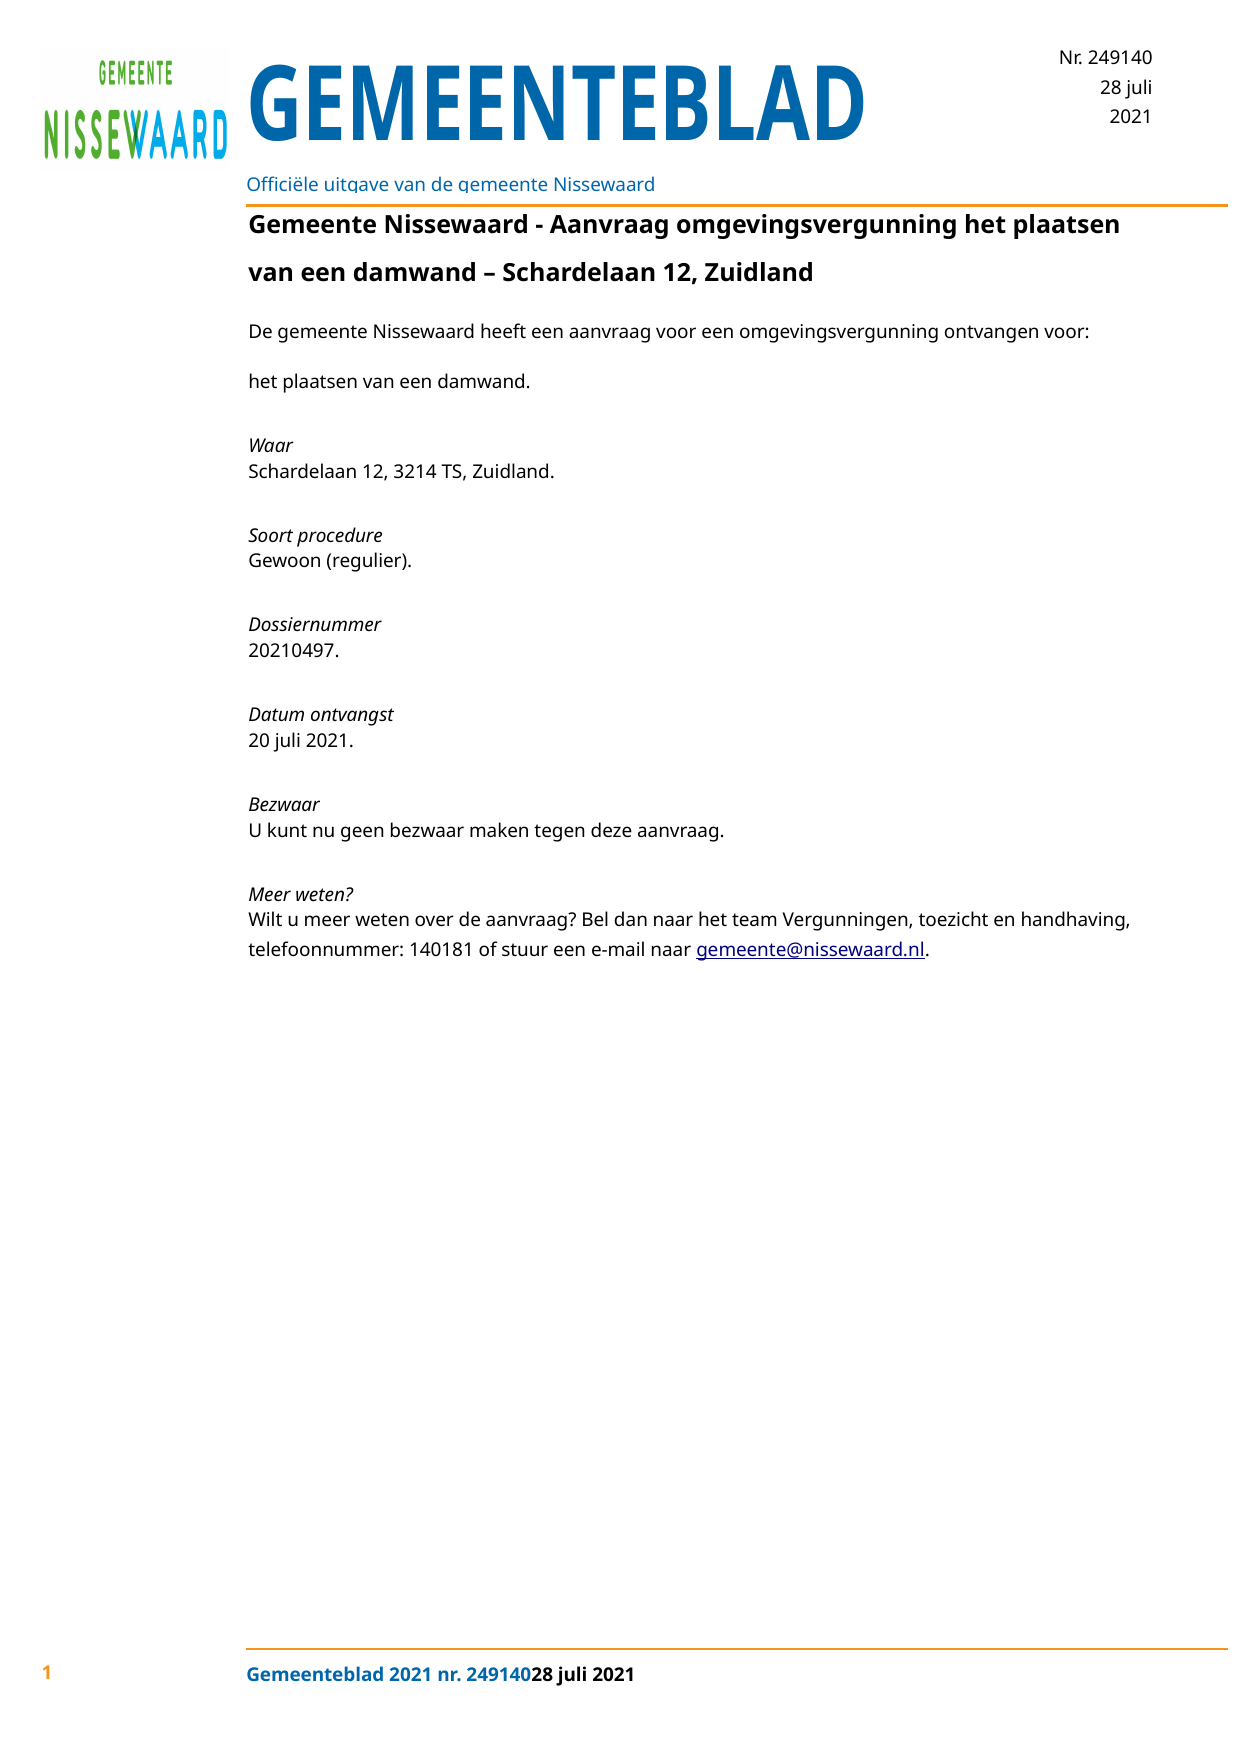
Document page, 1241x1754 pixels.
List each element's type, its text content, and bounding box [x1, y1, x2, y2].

text Soort procedure [248, 522, 1152, 548]
text 20210497. [248, 637, 1152, 663]
text Dossiernummer [248, 612, 1152, 637]
text het plaatsen van een damwand. [248, 368, 1152, 394]
text Schardelaan 12, 3214 TS, Zuidland. [248, 458, 1152, 484]
text De gemeente Nissewaard heeft een aanvraag voor een omgevingsvergunning ontvangen voor: [248, 318, 1152, 344]
text Gemeente Nissewaard - Aanvraag omgevingsvergunning het plaatsen van een damwand – Schardelaan 12, Zuidland [248, 207, 1152, 288]
text 20 juli 2021. [248, 727, 1152, 753]
text Datum ontvangst [248, 701, 1152, 727]
picture [41, 47, 231, 172]
text Wilt u meer weten over de aanvraag? Bel dan naar het team Vergunningen, toezicht en handhaving, telefoonnummer: 140181 of stuur een e-mail naar gemeente@nissewaard.nl. [248, 906, 1152, 962]
text Waar [248, 432, 1152, 458]
text Gewoon (regulier). [248, 548, 1152, 573]
text U kunt nu geen bezwaar maken tegen deze aanvraag. [248, 817, 1152, 842]
text Meer weten? [248, 881, 1152, 906]
text Bezwaar [248, 791, 1152, 817]
